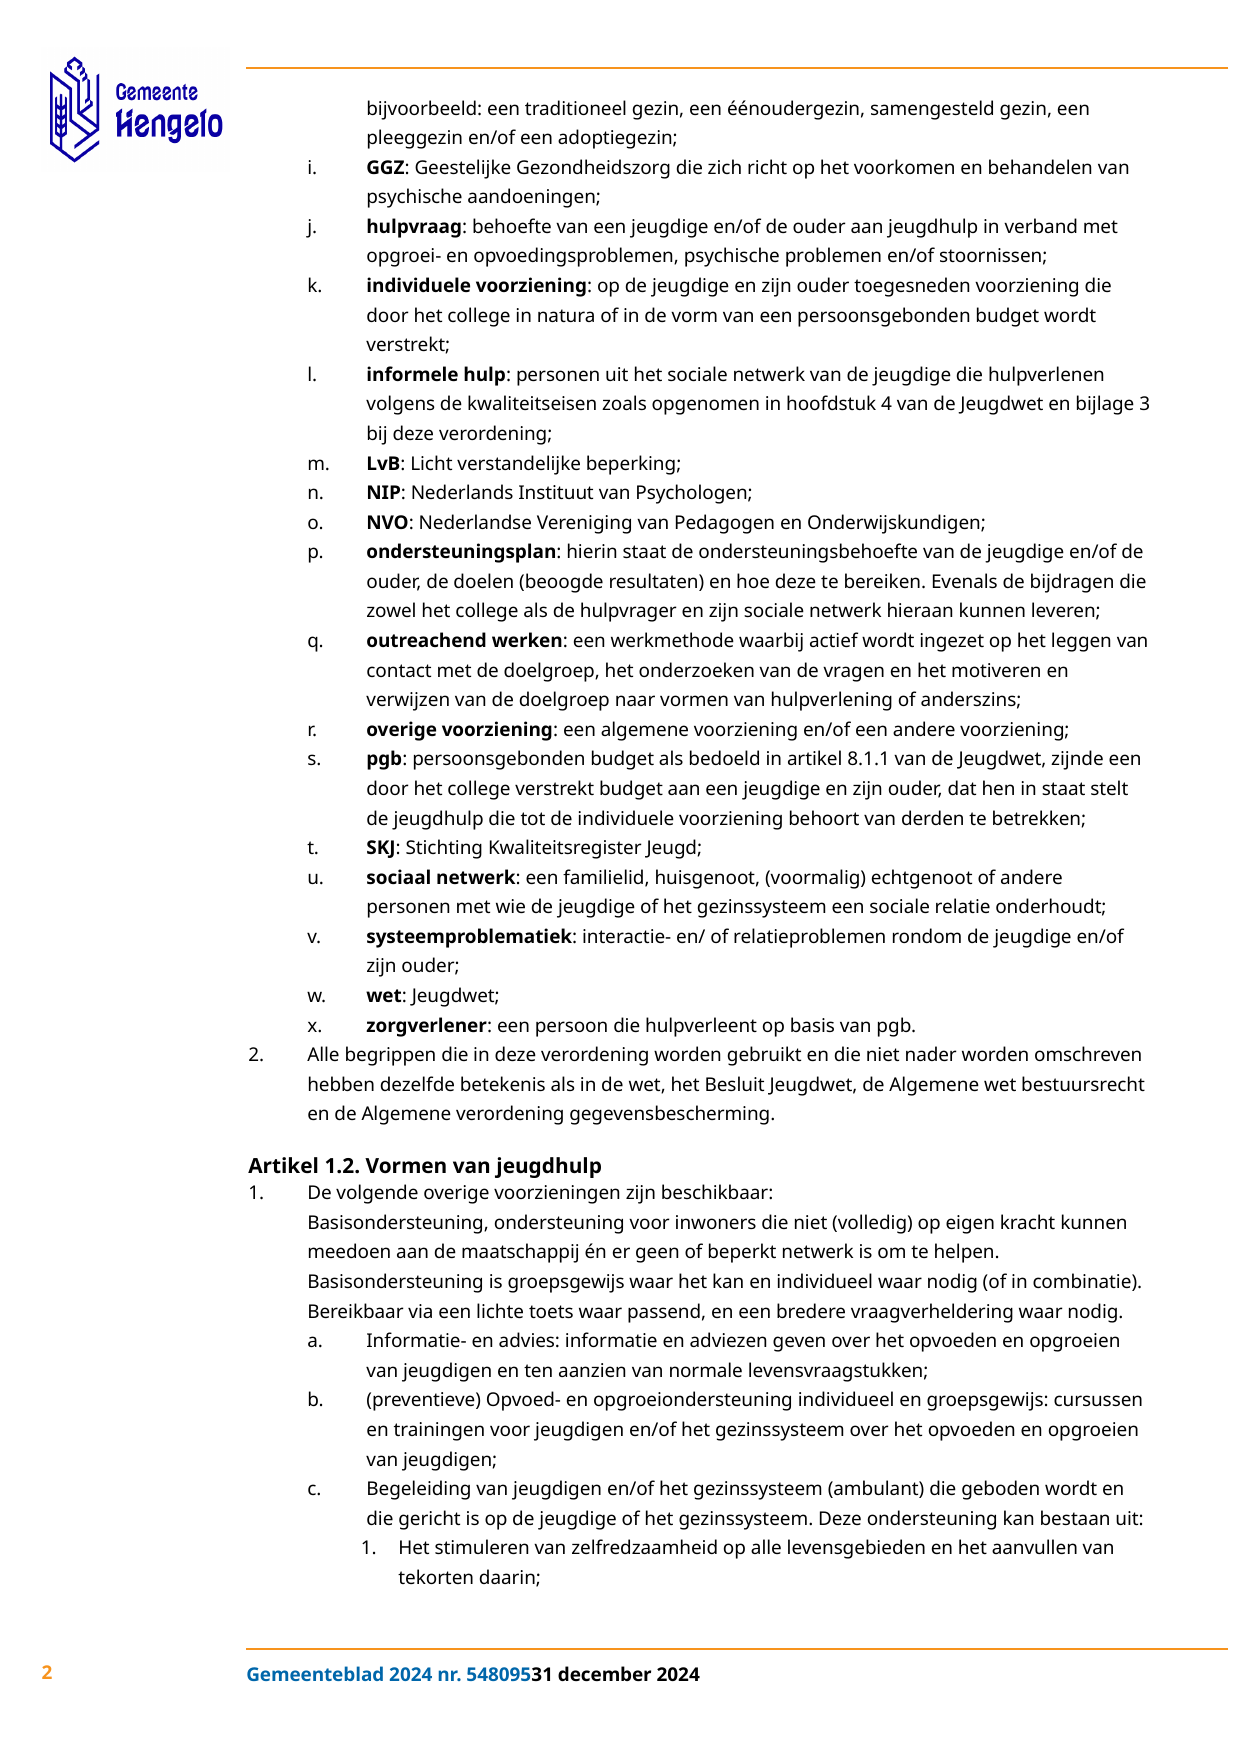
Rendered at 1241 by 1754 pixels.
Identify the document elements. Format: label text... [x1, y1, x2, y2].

text Artikel 1.2. Vormen van jeugdhulp [248, 1151, 1152, 1179]
list individuele voorziening: op de jeugdige en zijn ouder toegesneden voorziening die door het college in natura of in de vorm van een persoonsgebonden budget wordt verstrekt; [307, 272, 1152, 357]
list LvB: Licht verstandelijke beperking; [307, 450, 1152, 476]
list informele hulp: personen uit het sociale netwerk van de jeugdige die hulpverlenen volgens de kwaliteitseisen zoals opgenomen in hoofdstuk 4 van de Jeugdwet en bijlage 3 bij deze verordening; [307, 361, 1152, 446]
list Alle begrippen die in deze verordening worden gebruikt en die niet nader worden omschreven hebben dezelfde betekenis als in de wet, het Besluit Jeugdwet, de Algemene wet bestuursrecht en de Algemene verordening gegevensbescherming. [248, 1041, 1152, 1126]
list overige voorziening: een algemene voorziening en/of een andere voorziening; [307, 716, 1152, 742]
list Basisondersteuning, ondersteuning voor inwoners die niet (volledig) op eigen kracht kunnen meedoen aan de maatschappij én er geen of beperkt netwerk is om te helpen. Basisondersteuning is groepsgewijs waar het kan en individueel waar nodig (of in combinatie). Bereikbaar via een lichte toets waar passend, en een bredere vraagverheldering waar nodig. [248, 1209, 1152, 1323]
list zorgverlener: een persoon die hulpverleent op basis van pgb. [307, 1012, 1152, 1038]
list sociaal netwerk: een familielid, huisgenoot, (voormalig) echtgenoot of andere personen met wie de jeugdige of het gezinssysteem een sociale relatie onderhoudt; [307, 864, 1152, 919]
list De volgende overige voorzieningen zijn beschikbaar: [248, 1179, 1152, 1205]
list Informatie- en advies: informatie en adviezen geven over het opvoeden en opgroeien van jeugdigen en ten aanzien van normale levensvraagstukken; [307, 1327, 1152, 1383]
list NIP: Nederlands Instituut van Psychologen; [307, 479, 1152, 505]
list Het stimuleren van zelfredzaamheid op alle levensgebieden en het aanvullen van tekorten daarin; [361, 1534, 1152, 1590]
list ondersteuningsplan: hierin staat de ondersteuningsbehoefte van de jeugdige en/of de ouder, de doelen (beoogde resultaten) en hoe deze te bereiken. Evenals de bijdragen die zowel het college als de hulpvrager en zijn sociale netwerk hieraan kunnen leveren; [307, 538, 1152, 623]
list outreachend werken: een werkmethode waarbij actief wordt ingezet op het leggen van contact met de doelgroep, het onderzoeken van de vragen en het motiveren en verwijzen van de doelgroep naar vormen van hulpverlening of anderszins; [307, 627, 1152, 712]
list GGZ: Geestelijke Gezondheidszorg die zich richt op het voorkomen en behandelen van psychische aandoeningen; [307, 154, 1152, 209]
list pgb: persoonsgebonden budget als bedoeld in artikel 8.1.1 van de Jeugdwet, zijnde een door het college verstrekt budget aan een jeugdige en zijn ouder, dat hen in staat stelt de jeugdhulp die tot de individuele voorziening behoort van derden te betrekken; [307, 746, 1152, 831]
list hulpvraag: behoefte van een jeugdige en/of de ouder aan jeugdhulp in verband met opgroei- en opvoedingsproblemen, psychische problemen en/of stoornissen; [307, 213, 1152, 268]
list (preventieve) Opvoed- en opgroeiondersteuning individueel en groepsgewijs: cursussen en trainingen voor jeugdigen en/of het gezinssysteem over het opvoeden en opgroeien van jeugdigen; [307, 1387, 1152, 1471]
list NVO: Nederlandse Vereniging van Pedagogen en Onderwijskundigen; [307, 509, 1152, 535]
list Begeleiding van jeugdigen en/of het gezinssysteem (ambulant) die geboden wordt en die gericht is op de jeugdige of het gezinssysteem. Deze ondersteuning kan bestaan uit: [307, 1475, 1152, 1531]
picture [41, 47, 231, 172]
list systeemproblematiek: interactie- en/ of relatieproblemen rondom de jeugdige en/of zijn ouder; [307, 923, 1152, 978]
list wet: Jeugdwet; [307, 982, 1152, 1008]
list SKJ: Stichting Kwaliteitsregister Jeugd; [307, 834, 1152, 860]
list bijvoorbeeld: een traditioneel gezin, een éénoudergezin, samengesteld gezin, een pleeggezin en/of een adoptiegezin; [307, 95, 1152, 150]
